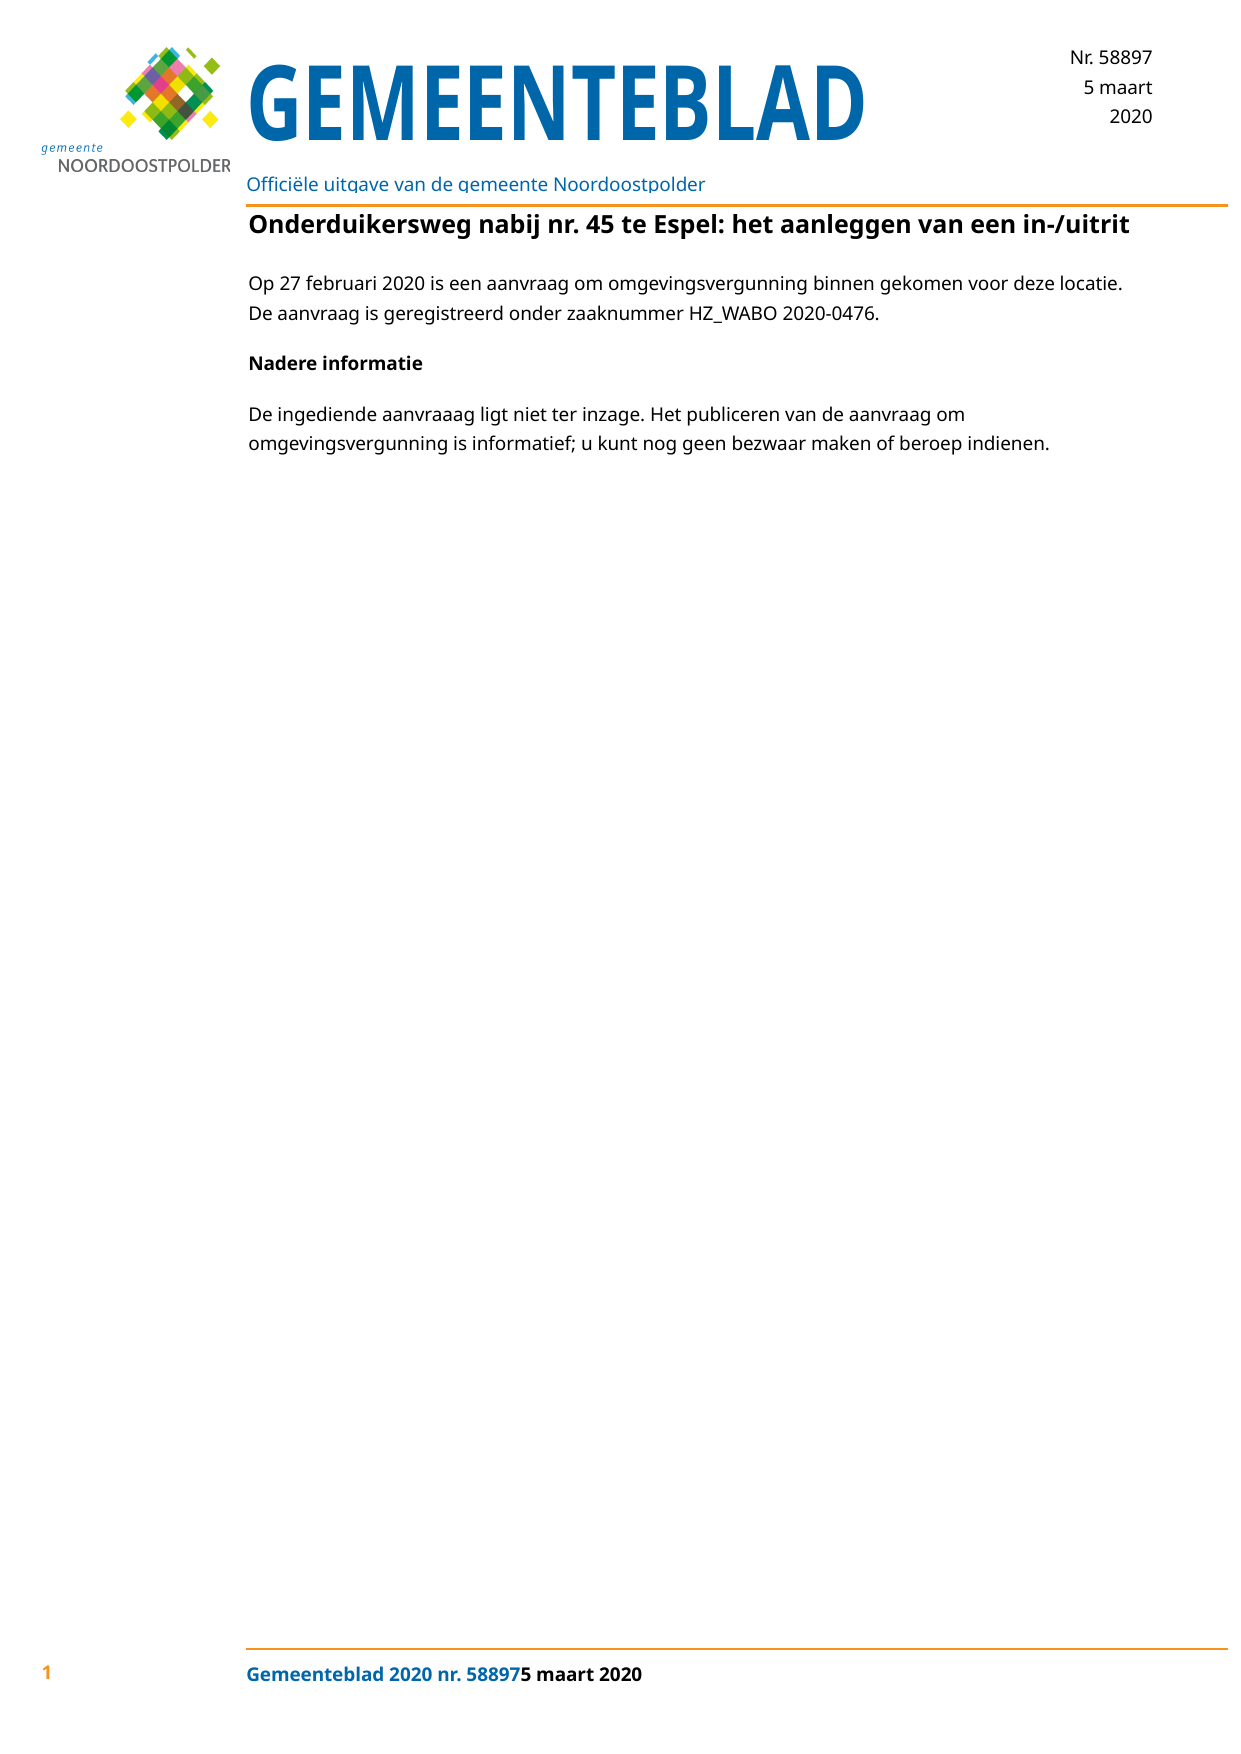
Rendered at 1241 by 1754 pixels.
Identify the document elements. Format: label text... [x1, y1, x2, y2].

text Op 27 februari 2020 is een aanvraag om omgevingsvergunning binnen gekomen voor deze locatie. De aanvraag is geregistreerd onder zaaknummer HZ_WABO 2020-0476. [248, 270, 1152, 326]
text Nadere informatie [248, 350, 1152, 376]
text De ingediende aanvraaag ligt niet ter inzage. Het publiceren van de aanvraag om omgevingsvergunning is informatief; u kunt nog geen bezwaar maken of beroep indienen. [248, 401, 1152, 456]
picture [41, 47, 231, 172]
text Onderduikersweg nabij nr. 45 te Espel: het aanleggen van een in-/uitrit [248, 207, 1152, 241]
